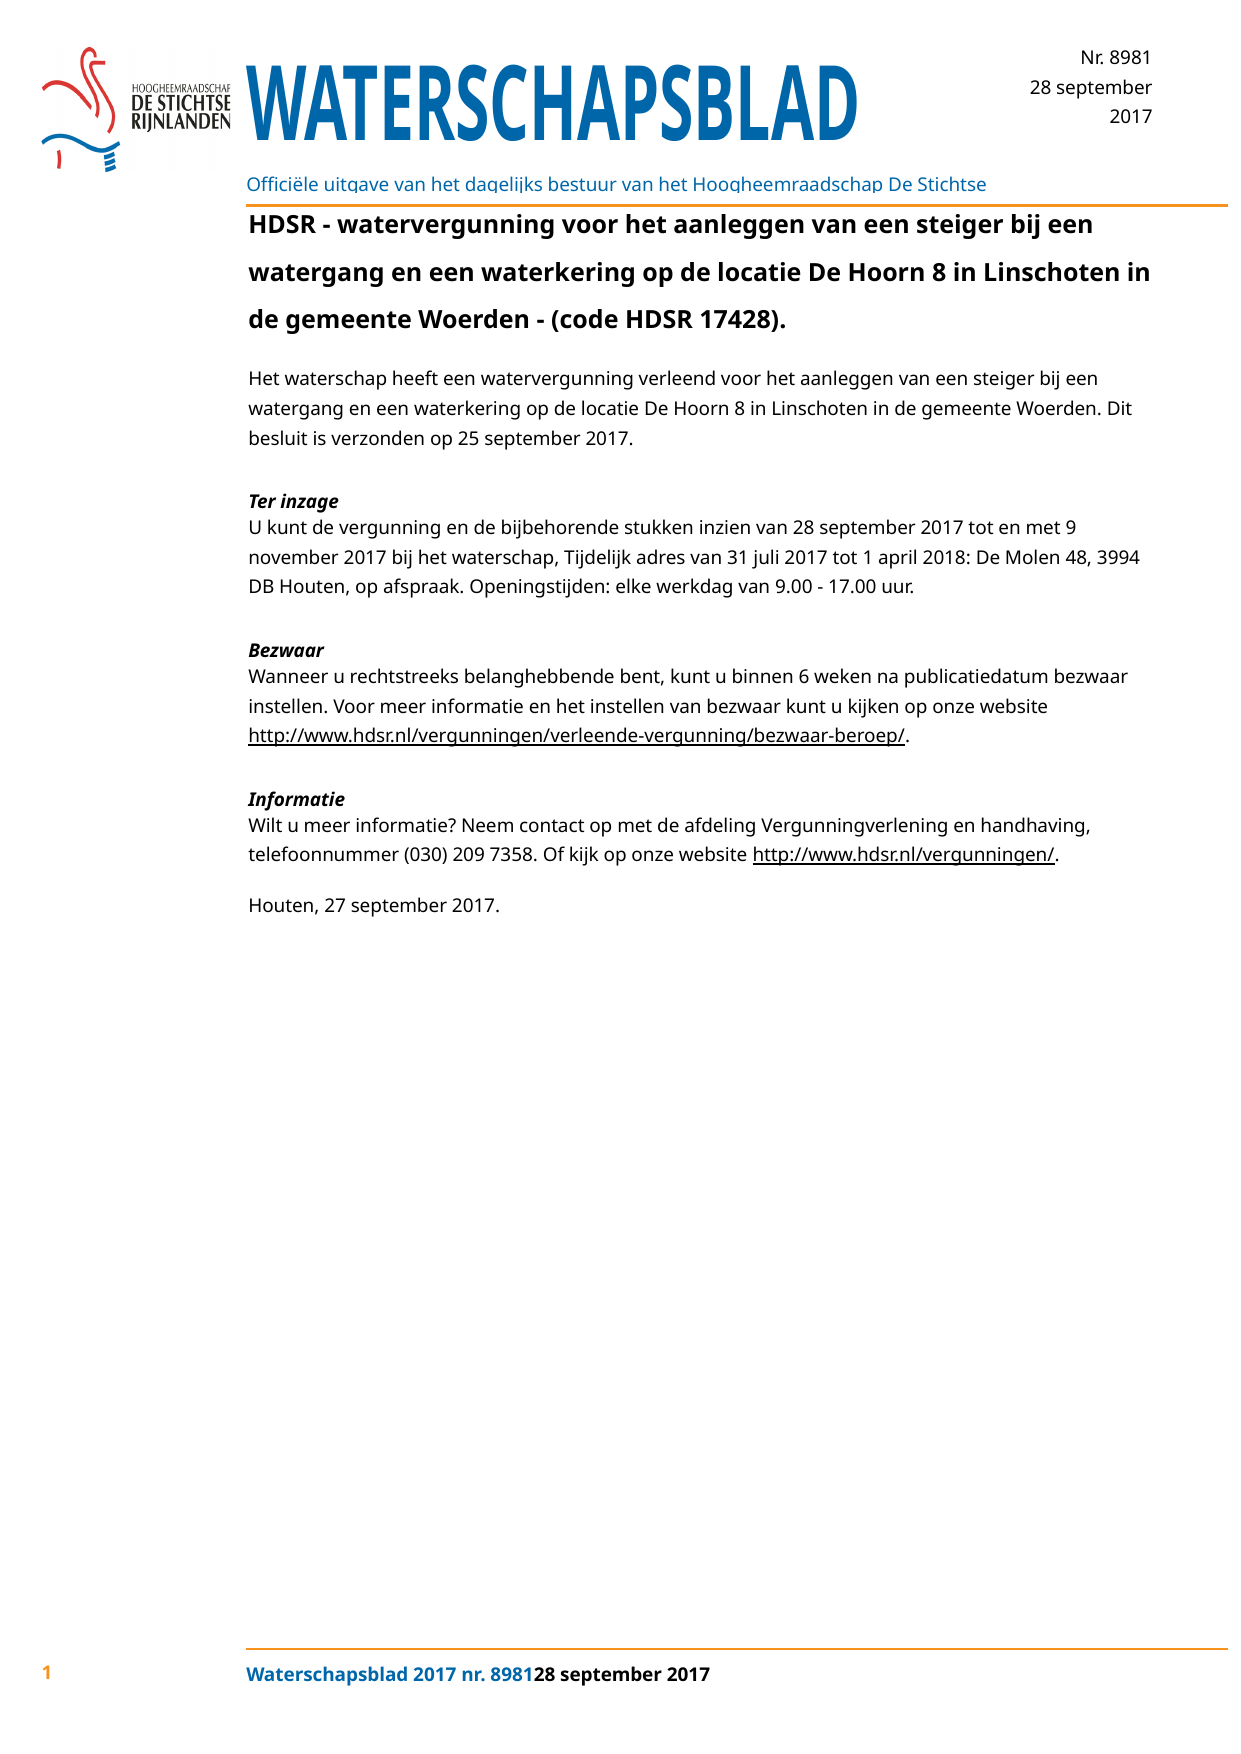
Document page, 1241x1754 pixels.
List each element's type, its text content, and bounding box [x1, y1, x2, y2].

text HDSR - watervergunning voor het aanleggen van een steiger bij een watergang en een waterkering op de locatie De Hoorn 8 in Linschoten in de gemeente Woerden - (code HDSR 17428). [248, 207, 1152, 336]
text Wilt u meer informatie? Neem contact op met de afdeling Vergunningverlening en handhaving, telefoonnummer (030) 209 7358. Of kijk op onze website http://www.hdsr.nl/vergunningen/. [248, 812, 1152, 867]
text U kunt de vergunning en de bijbehorende stukken inzien van 28 september 2017 tot en met 9 november 2017 bij het waterschap, Tijdelijk adres van 31 juli 2017 tot 1 april 2018: De Molen 48, 3994 DB Houten, op afspraak. Openingstijden: elke werkdag van 9.00 - 17.00 uur. [248, 514, 1152, 599]
text Ter inzage [248, 489, 1152, 514]
text Het waterschap heeft een watervergunning verleend voor het aanleggen van een steiger bij een watergang en een waterkering op de locatie De Hoorn 8 in Linschoten in de gemeente Woerden. Dit besluit is verzonden op 25 september 2017. [248, 366, 1152, 450]
text Bezwaar [248, 637, 1152, 663]
text Informatie [248, 786, 1152, 812]
text Houten, 27 september 2017. [248, 892, 1152, 918]
text Wanneer u rechtstreeks belanghebbende bent, kunt u binnen 6 weken na publicatiedatum bezwaar instellen. Voor meer informatie en het instellen van bezwaar kunt u kijken op onze website http://www.hdsr.nl/vergunningen/verleende-vergunning/bezwaar-beroep/. [248, 663, 1152, 748]
picture [41, 47, 231, 172]
